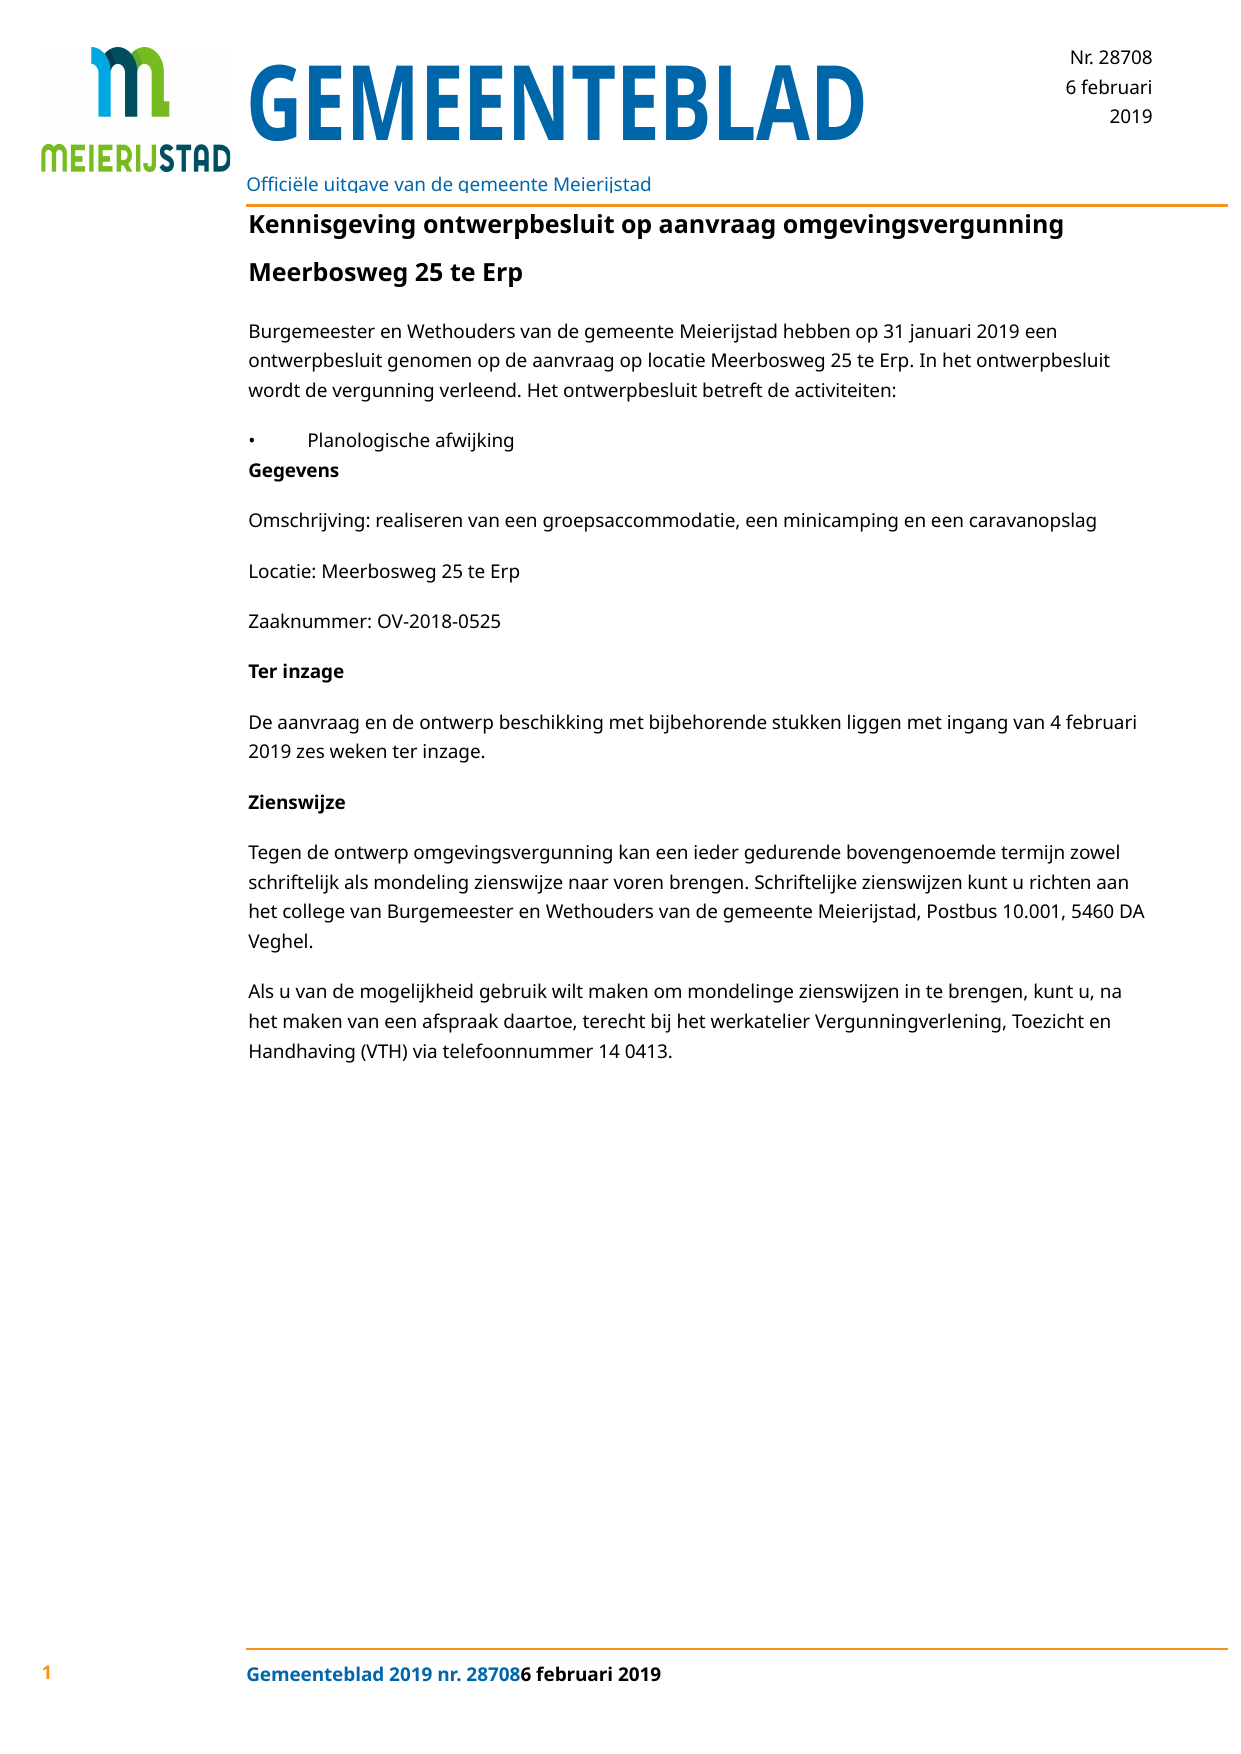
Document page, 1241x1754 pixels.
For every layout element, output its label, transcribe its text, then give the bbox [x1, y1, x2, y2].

text Zienswijze [248, 789, 1152, 815]
text Ter inzage [248, 659, 1152, 684]
text Omschrijving: realiseren van een groepsaccommodatie, een minicamping en een caravanopslag [248, 507, 1152, 533]
list Planologische afwijking [248, 427, 1152, 453]
text Tegen de ontwerp omgevingsvergunning kan een ieder gedurende bovengenoemde termijn zowel schriftelijk als mondeling zienswijze naar voren brengen. Schriftelijke zienswijzen kunt u richten aan het college van Burgemeester en Wethouders van de gemeente Meierijstad, Postbus 10.001, 5460 DA Veghel. [248, 839, 1152, 954]
text Burgemeester en Wethouders van de gemeente Meierijstad hebben op 31 januari 2019 een ontwerpbesluit genomen op de aanvraag op locatie Meerbosweg 25 te Erp. In het ontwerpbesluit wordt de vergunning verleend. Het ontwerpbesluit betreft de activiteiten: [248, 318, 1152, 403]
text Kennisgeving ontwerpbesluit op aanvraag omgevingsvergunning Meerbosweg 25 te Erp [248, 207, 1152, 288]
text Zaaknummer: OV-2018-0525 [248, 608, 1152, 634]
picture [41, 47, 231, 172]
text Als u van de mogelijkheid gebruik wilt maken om mondelinge zienswijzen in te brengen, kunt u, na het maken van een afspraak daartoe, terecht bij het werkatelier Vergunningverlening, Toezicht en Handhaving (VTH) via telefoonnummer 14 0413. [248, 979, 1152, 1064]
text De aanvraag en de ontwerp beschikking met bijbehorende stukken liggen met ingang van 4 februari 2019 zes weken ter inzage. [248, 709, 1152, 764]
text Gegevens [248, 457, 1152, 483]
text Locatie: Meerbosweg 25 te Erp [248, 558, 1152, 584]
